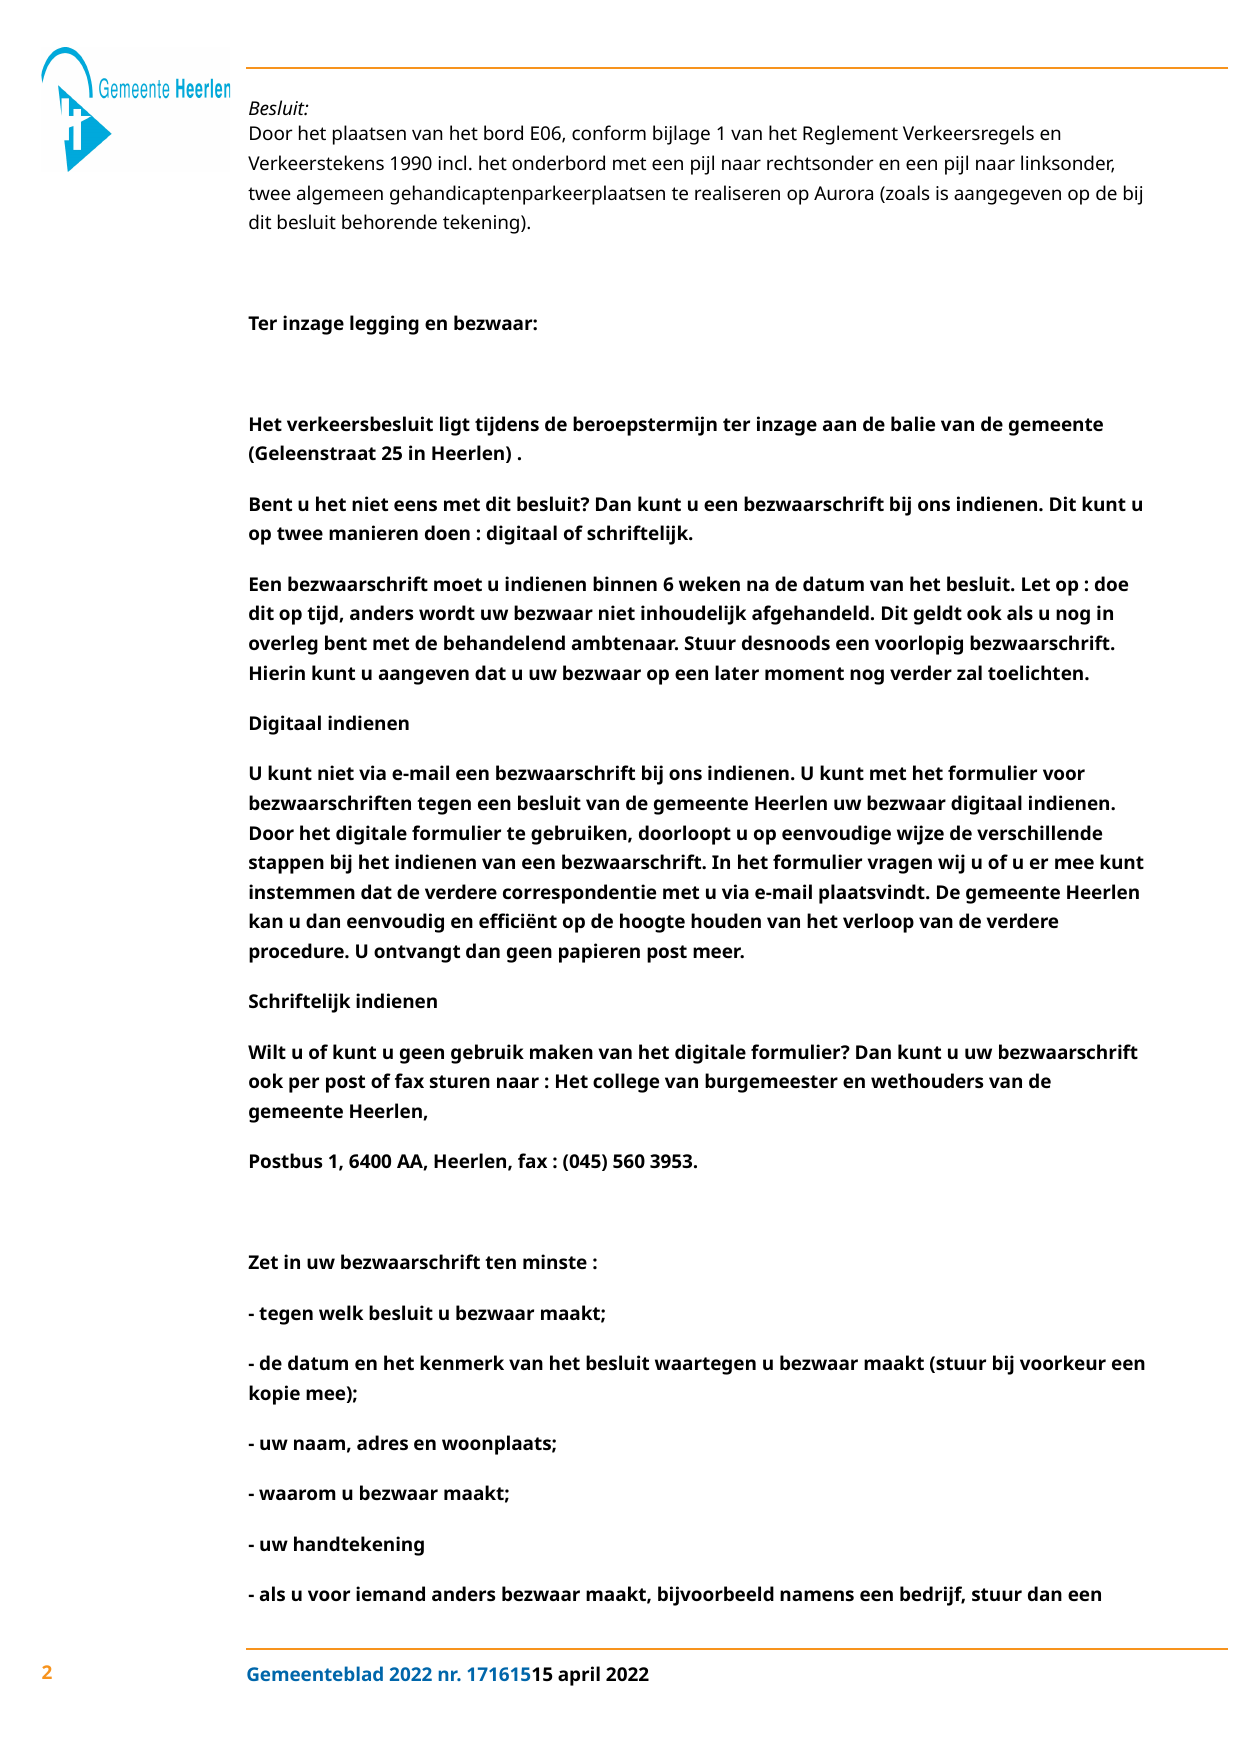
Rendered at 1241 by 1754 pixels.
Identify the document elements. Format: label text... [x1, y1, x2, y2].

text Digitaal indienen [248, 710, 1152, 736]
text Schriftelijk indienen [248, 988, 1152, 1014]
text Het verkeersbesluit ligt tijdens de beroepstermijn ter inzage aan de balie van de gemeente (Geleenstraat 25 in Heerlen) . [248, 411, 1152, 466]
text - uw naam, adres en woonplaats; [248, 1430, 1152, 1456]
text - de datum en het kenmerk van het besluit waartegen u bezwaar maakt (stuur bij voorkeur een kopie mee); [248, 1350, 1152, 1405]
text Een bezwaarschrift moet u indienen binnen 6 weken na de datum van het besluit. Let op : doe dit op tijd, anders wordt uw bezwaar niet inhoudelijk afgehandeld. Dit geldt ook als u nog in overleg bent met de behandelend ambtenaar. Stuur desnoods een voorlopig bezwaarschrift. Hierin kunt u aangeven dat u uw bezwaar op een later moment nog verder zal toelichten. [248, 571, 1152, 685]
text Zet in uw bezwaarschrift ten minste : [248, 1249, 1152, 1275]
text Door het plaatsen van het bord E06, conform bijlage 1 van het Reglement Verkeersregels en Verkeerstekens 1990 incl. het onderbord met een pijl naar rechtsonder en een pijl naar linksonder, twee algemeen gehandicaptenparkeerplaatsen te realiseren op Aurora (zoals is aangegeven op de bij dit besluit behorende tekening). [248, 121, 1152, 235]
text Bent u het niet eens met dit besluit? Dan kunt u een bezwaarschrift bij ons indienen. Dit kunt u op twee manieren doen : digitaal of schriftelijk. [248, 491, 1152, 546]
picture [41, 47, 231, 172]
text - tegen welk besluit u bezwaar maakt; [248, 1300, 1152, 1325]
picture [41, 47, 59, 70]
text Wilt u of kunt u geen gebruik maken van het digitale formulier? Dan kunt u uw bezwaarschrift ook per post of fax sturen naar : Het college van burgemeester en wethouders van de gemeente Heerlen, [248, 1039, 1152, 1124]
text - als u voor iemand anders bezwaar maakt, bijvoorbeeld namens een bedrijf, stuur dan een [248, 1581, 1152, 1607]
text Besluit: [248, 95, 1152, 121]
text - uw handtekening [248, 1531, 1152, 1557]
text - waarom u bezwaar maakt; [248, 1481, 1152, 1506]
text Ter inzage legging en bezwaar: [248, 310, 1152, 336]
text U kunt niet via e-mail een bezwaarschrift bij ons indienen. U kunt met het formulier voor bezwaarschriften tegen een besluit van de gemeente Heerlen uw bezwaar digitaal indienen. Door het digitale formulier te gebruiken, doorloopt u op eenvoudige wijze de verschillende stappen bij het indienen van een bezwaarschrift. In het formulier vragen wij u of u er mee kunt instemmen dat de verdere correspondentie met u via e-mail plaatsvindt. De gemeente Heerlen kan u dan eenvoudig en efficiënt op de hoogte houden van het verloop van de verdere procedure. U ontvangt dan geen papieren post meer. [248, 761, 1152, 964]
text Postbus 1, 6400 AA, Heerlen, fax : (045) 560 3953. [248, 1148, 1152, 1174]
